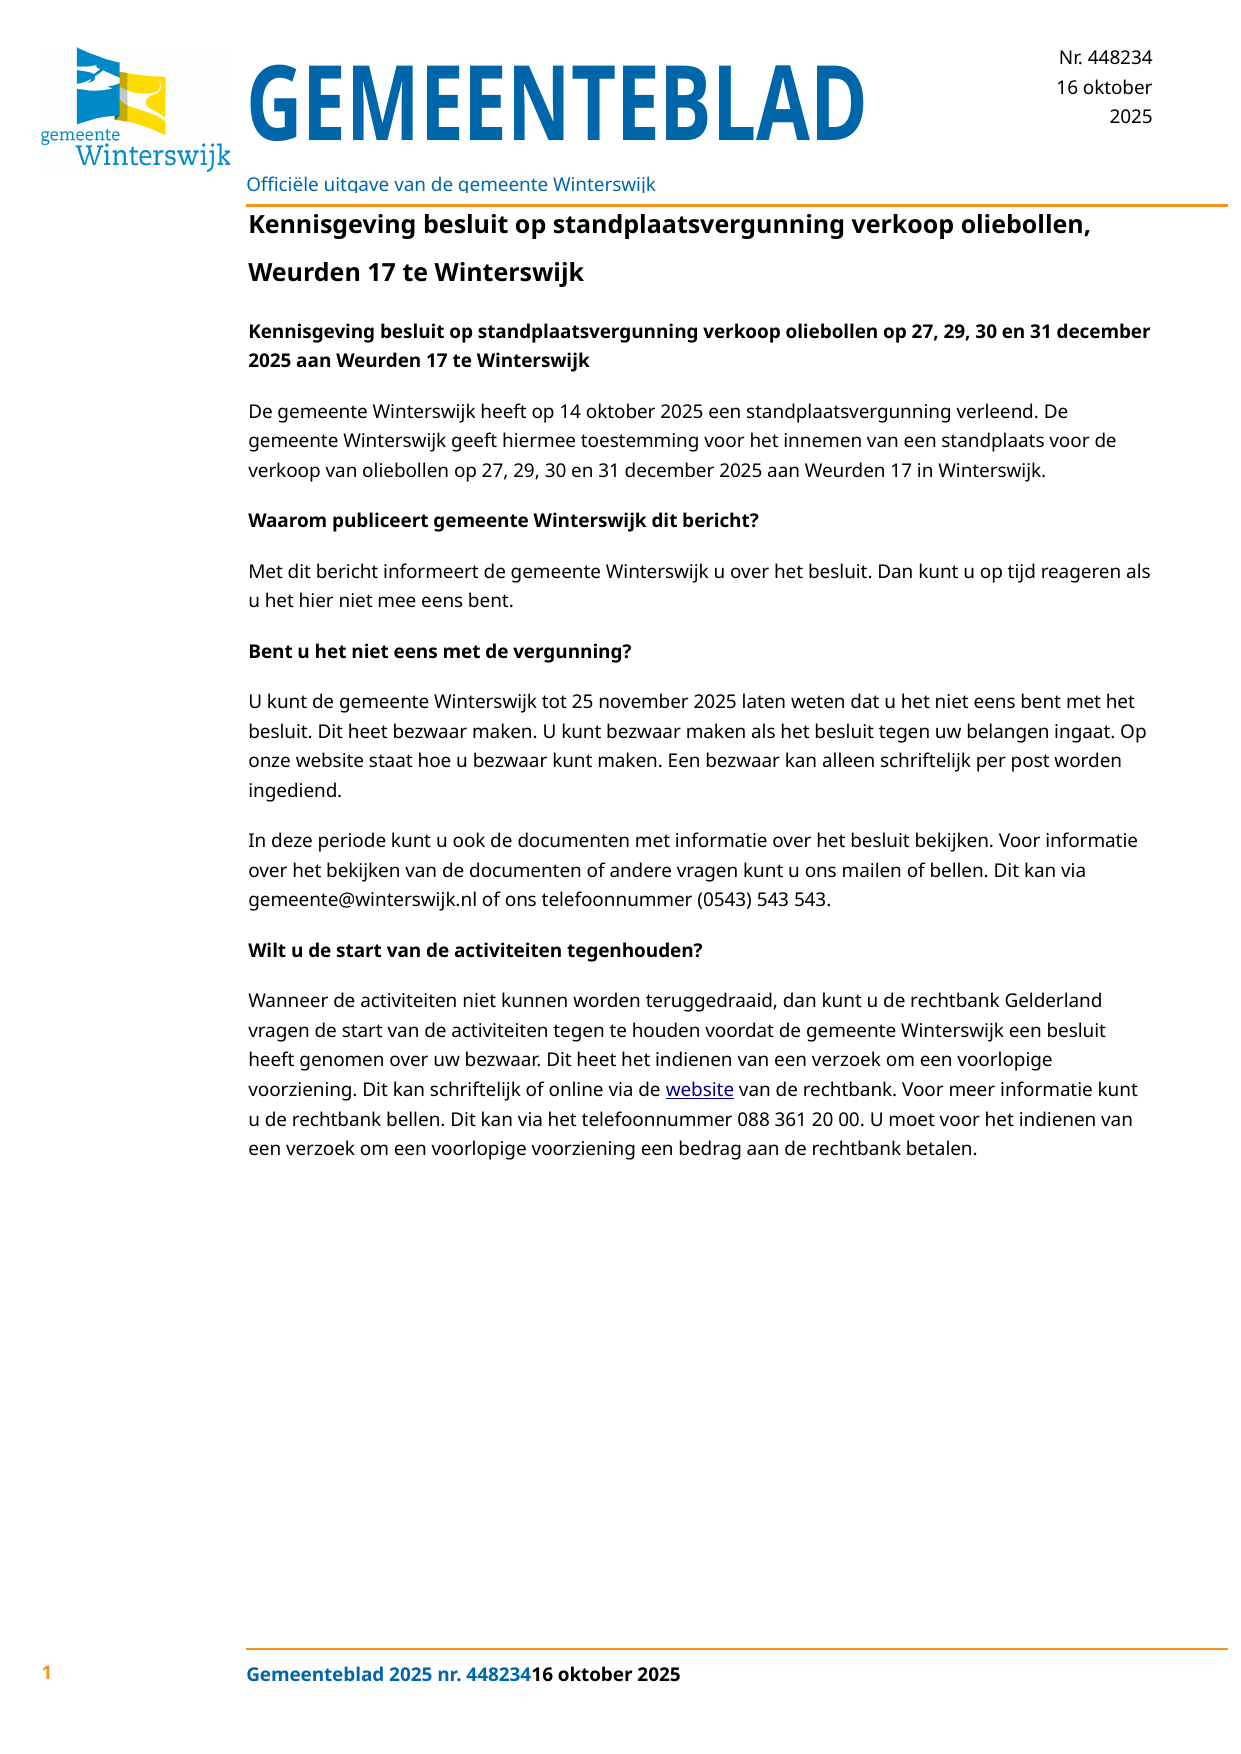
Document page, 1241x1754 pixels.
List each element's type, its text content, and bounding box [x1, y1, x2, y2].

text In deze periode kunt u ook de documenten met informatie over het besluit bekijken. Voor informatie over het bekijken van de documenten of andere vragen kunt u ons mailen of bellen. Dit kan via gemeente@winterswijk.nl of ons telefoonnummer (0543) 543 543. [248, 827, 1152, 912]
text Wanneer de activiteiten niet kunnen worden teruggedraaid, dan kunt u de rechtbank Gelderland vragen de start van de activiteiten tegen te houden voordat de gemeente Winterswijk een besluit heeft genomen over uw bezwaar. Dit heet het indienen van een verzoek om een voorlopige voorziening. Dit kan schriftelijk of online via de website van de rechtbank. Voor meer informatie kunt u de rechtbank bellen. Dit kan via het telefoonnummer 088 361 20 00. U moet voor het indienen van een verzoek om een voorlopige voorziening een bedrag aan de rechtbank betalen. [248, 987, 1152, 1161]
text Wilt u de start van de activiteiten tegenhouden? [248, 937, 1152, 963]
picture [41, 47, 231, 172]
picture [225, 153, 231, 162]
text Waarom publiceert gemeente Winterswijk dit bericht? [248, 507, 1152, 533]
text De gemeente Winterswijk heeft op 14 oktober 2025 een standplaatsvergunning verleend. De gemeente Winterswijk geeft hiermee toestemming voor het innemen van een standplaats voor de verkoop van oliebollen op 27, 29, 30 en 31 december 2025 aan Weurden 17 in Winterswijk. [248, 398, 1152, 483]
text Kennisgeving besluit op standplaatsvergunning verkoop oliebollen, Weurden 17 te Winterswijk [248, 207, 1152, 288]
text Bent u het niet eens met de vergunning? [248, 638, 1152, 664]
text Met dit bericht informeert de gemeente Winterswijk u over het besluit. Dan kunt u op tijd reageren als u het hier niet mee eens bent. [248, 558, 1152, 613]
text U kunt de gemeente Winterswijk tot 25 november 2025 laten weten dat u het niet eens bent met het besluit. Dit heet bezwaar maken. U kunt bezwaar maken als het besluit tegen uw belangen ingaat. Op onze website staat hoe u bezwaar kunt maken. Een bezwaar kan alleen schriftelijk per post worden ingediend. [248, 688, 1152, 803]
text Kennisgeving besluit op standplaatsvergunning verkoop oliebollen op 27, 29, 30 en 31 december 2025 aan Weurden 17 te Winterswijk [248, 318, 1152, 373]
